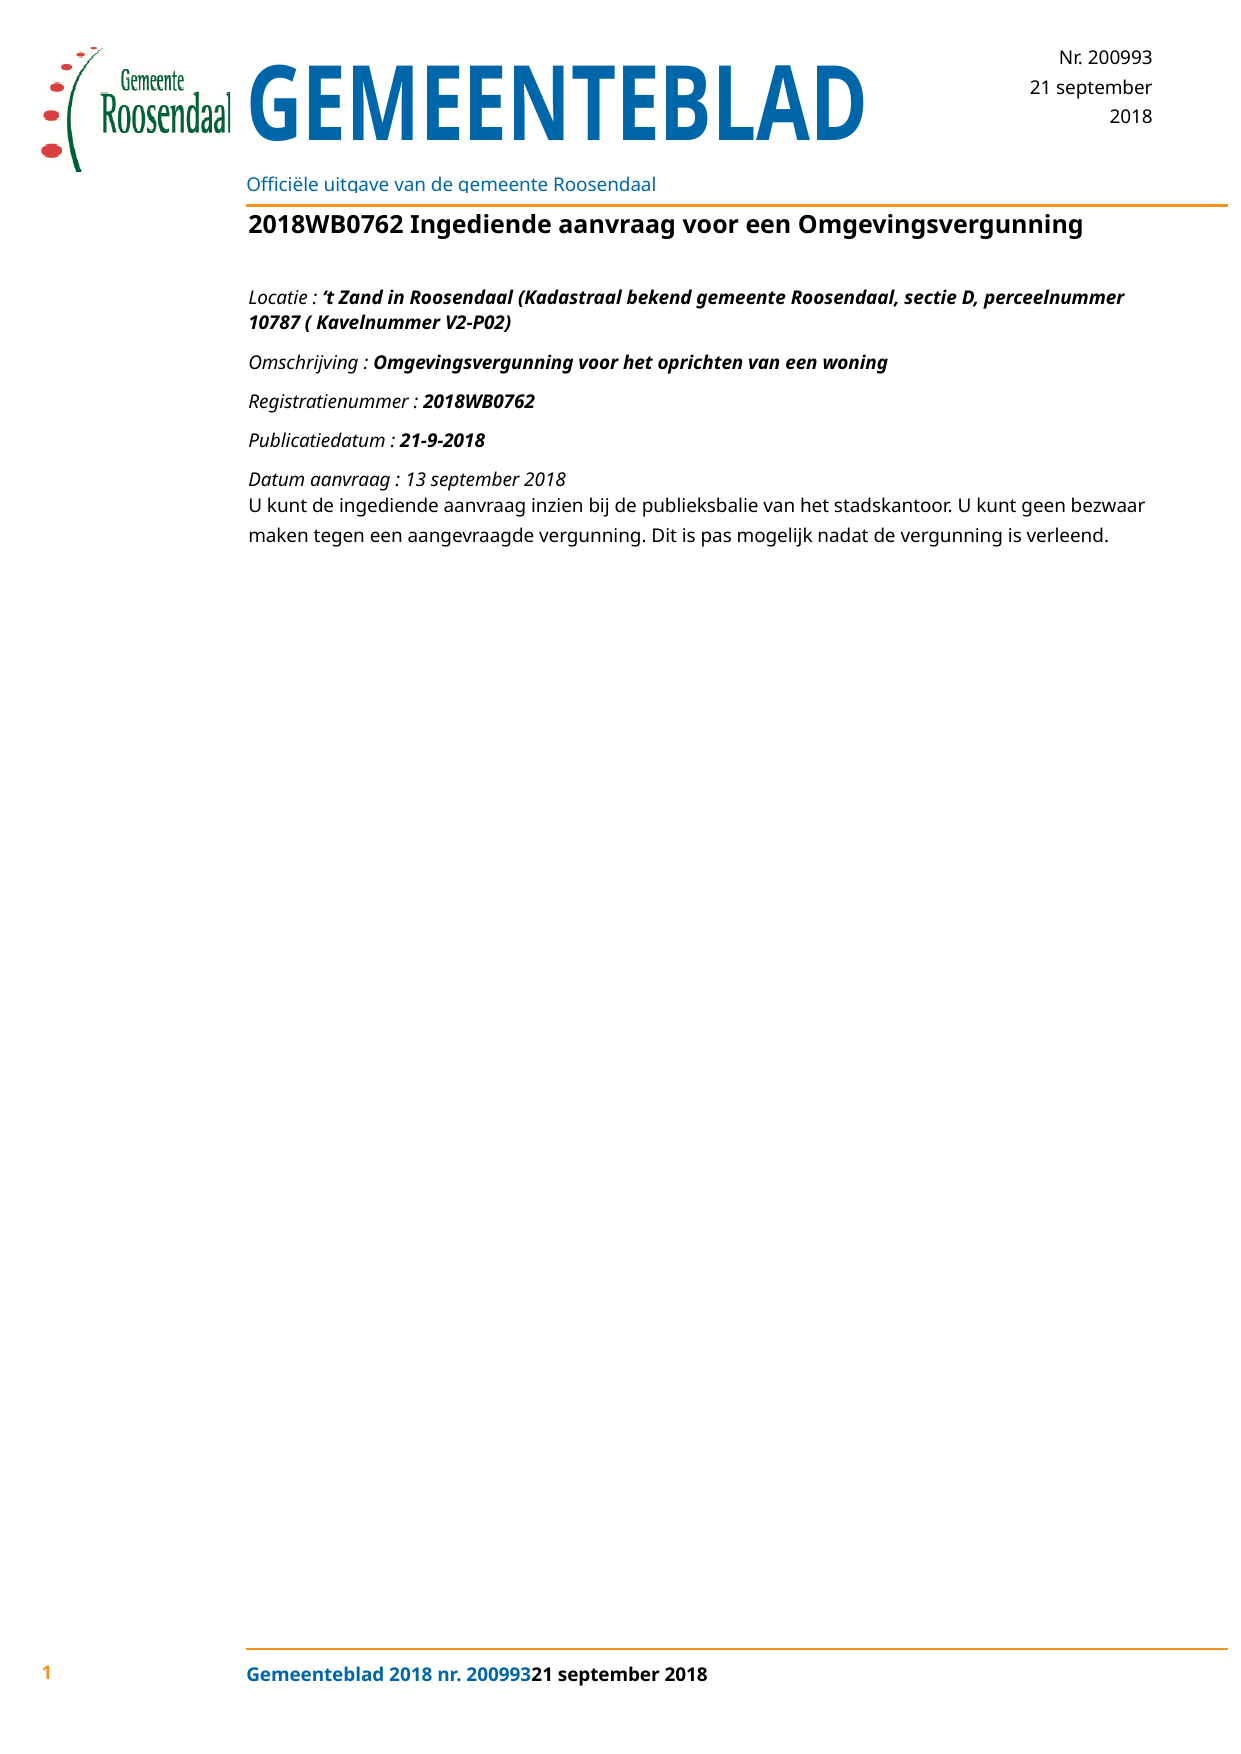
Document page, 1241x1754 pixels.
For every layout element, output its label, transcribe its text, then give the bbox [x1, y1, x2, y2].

text U kunt de ingediende aanvraag inzien bij de publieksbalie van het stadskantoor. U kunt geen bezwaar maken tegen een aangevraagde vergunning. Dit is pas mogelijk nadat de vergunning is verleend. [248, 492, 1152, 548]
text Publicatiedatum : 21-9-2018 [248, 427, 1152, 453]
text Registratienummer : 2018WB0762 [248, 388, 1152, 414]
text Datum aanvraag : 13 september 2018 [248, 467, 1152, 492]
text 2018WB0762 Ingediende aanvraag voor een Omgevingsvergunning [248, 207, 1152, 241]
picture [41, 47, 231, 172]
text Locatie : ‘t Zand in Roosendaal (Kadastraal bekend gemeente Roosendaal, sectie D, perceelnummer 10787 ( Kavelnummer V2-P02) [248, 284, 1152, 335]
text Omschrijving : Omgevingsvergunning voor het oprichten van een woning [248, 349, 1152, 374]
